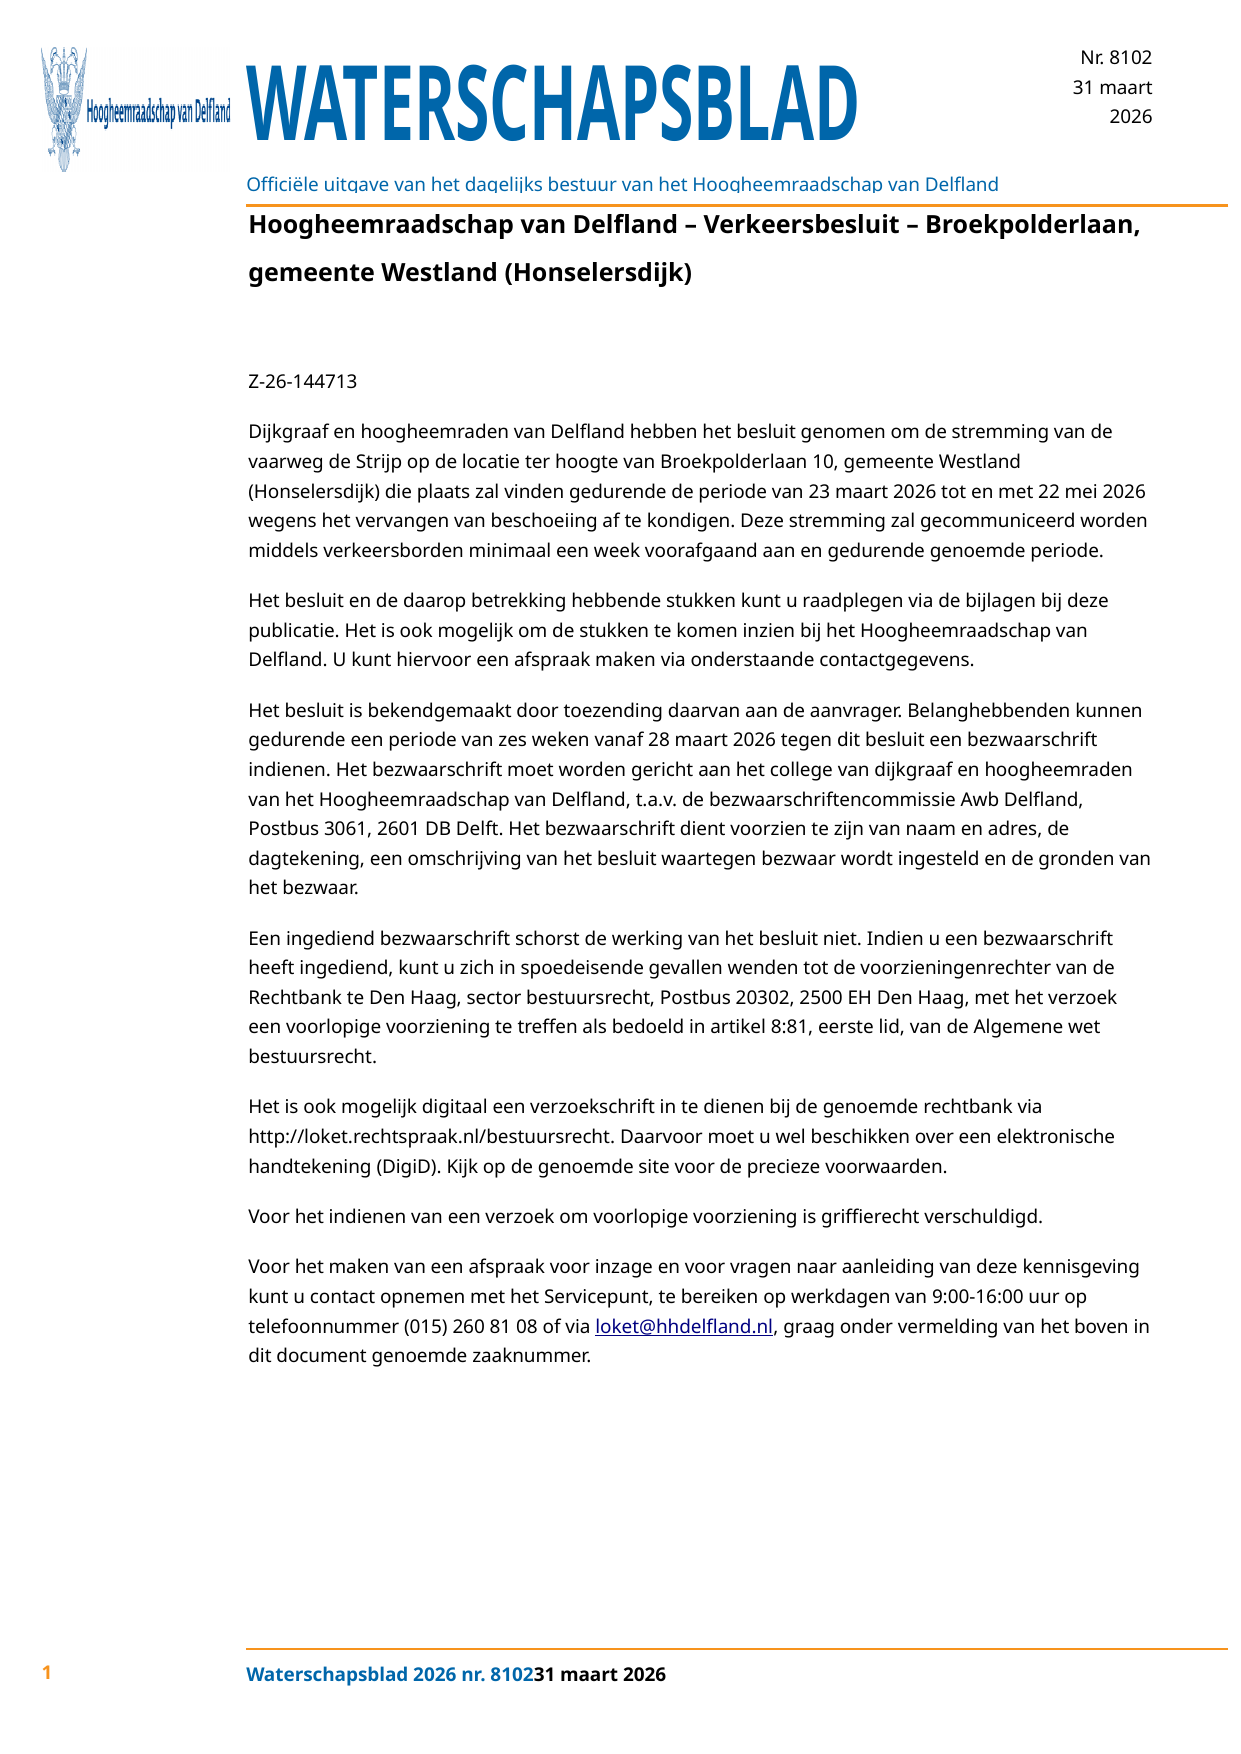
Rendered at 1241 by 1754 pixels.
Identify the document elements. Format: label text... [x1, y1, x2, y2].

text Z-26-144713 [248, 368, 1152, 394]
text Een ingediend bezwaarschrift schorst de werking van het besluit niet. Indien u een bezwaarschrift heeft ingediend, kunt u zich in spoedeisende gevallen wenden tot de voorzieningenrechter van de Rechtbank te Den Haag, sector bestuursrecht, Postbus 20302, 2500 EH Den Haag, met het verzoek een voorlopige voorziening te treffen als bedoeld in artikel 8:81, eerste lid, van de Algemene wet bestuursrecht. [248, 925, 1152, 1069]
text Hoogheemraadschap van Delfland – Verkeersbesluit – Broekpolderlaan, gemeente Westland (Honselersdijk) [248, 207, 1152, 288]
text Dijkgraaf en hoogheemraden van Delfland hebben het besluit genomen om de stremming van de vaarweg de Strijp op de locatie ter hoogte van Broekpolderlaan 10, gemeente Westland (Honselersdijk) die plaats zal vinden gedurende de periode van 23 maart 2026 tot en met 22 mei 2026 wegens het vervangen van beschoeiing af te kondigen. Deze stremming zal gecommuniceerd worden middels verkeersborden minimaal een week voorafgaand aan en gedurende genoemde periode. [248, 419, 1152, 563]
text Voor het maken van een afspraak voor inzage en voor vragen naar aanleiding van deze kennisgeving kunt u contact opnemen met het Servicepunt, te bereiken op werkdagen van 9:00-16:00 uur op telefoonnummer (015) 260 81 08 of via loket@hhdelfland.nl, graag onder vermelding van het boven in dit document genoemde zaaknummer. [248, 1254, 1152, 1368]
text Voor het indienen van een verzoek om voorlopige voorziening is griffierecht verschuldigd. [248, 1203, 1152, 1229]
text Het besluit is bekendgemaakt door toezending daarvan aan de aanvrager. Belanghebbenden kunnen gedurende een periode van zes weken vanaf 28 maart 2026 tegen dit besluit een bezwaarschrift indienen. Het bezwaarschrift moet worden gericht aan het college van dijkgraaf en hoogheemraden van het Hoogheemraadschap van Delfland, t.a.v. de bezwaarschriftencommissie Awb Delfland, Postbus 3061, 2601 DB Delft. Het bezwaarschrift dient voorzien te zijn van naam en adres, de dagtekening, een omschrijving van het besluit waartegen bezwaar wordt ingesteld en de gronden van het bezwaar. [248, 697, 1152, 900]
text Het is ook mogelijk digitaal een verzoekschrift in te dienen bij de genoemde rechtbank via http://loket.rechtspraak.nl/bestuursrecht. Daarvoor moet u wel beschikken over een elektronische handtekening (DigiD). Kijk op de genoemde site voor de precieze voorwaarden. [248, 1094, 1152, 1179]
text Het besluit en de daarop betrekking hebbende stukken kunt u raadplegen via de bijlagen bij deze publicatie. Het is ook mogelijk om de stukken te komen inzien bij het Hoogheemraadschap van Delfland. U kunt hiervoor een afspraak maken via onderstaande contactgegevens. [248, 587, 1152, 672]
picture [41, 47, 231, 172]
